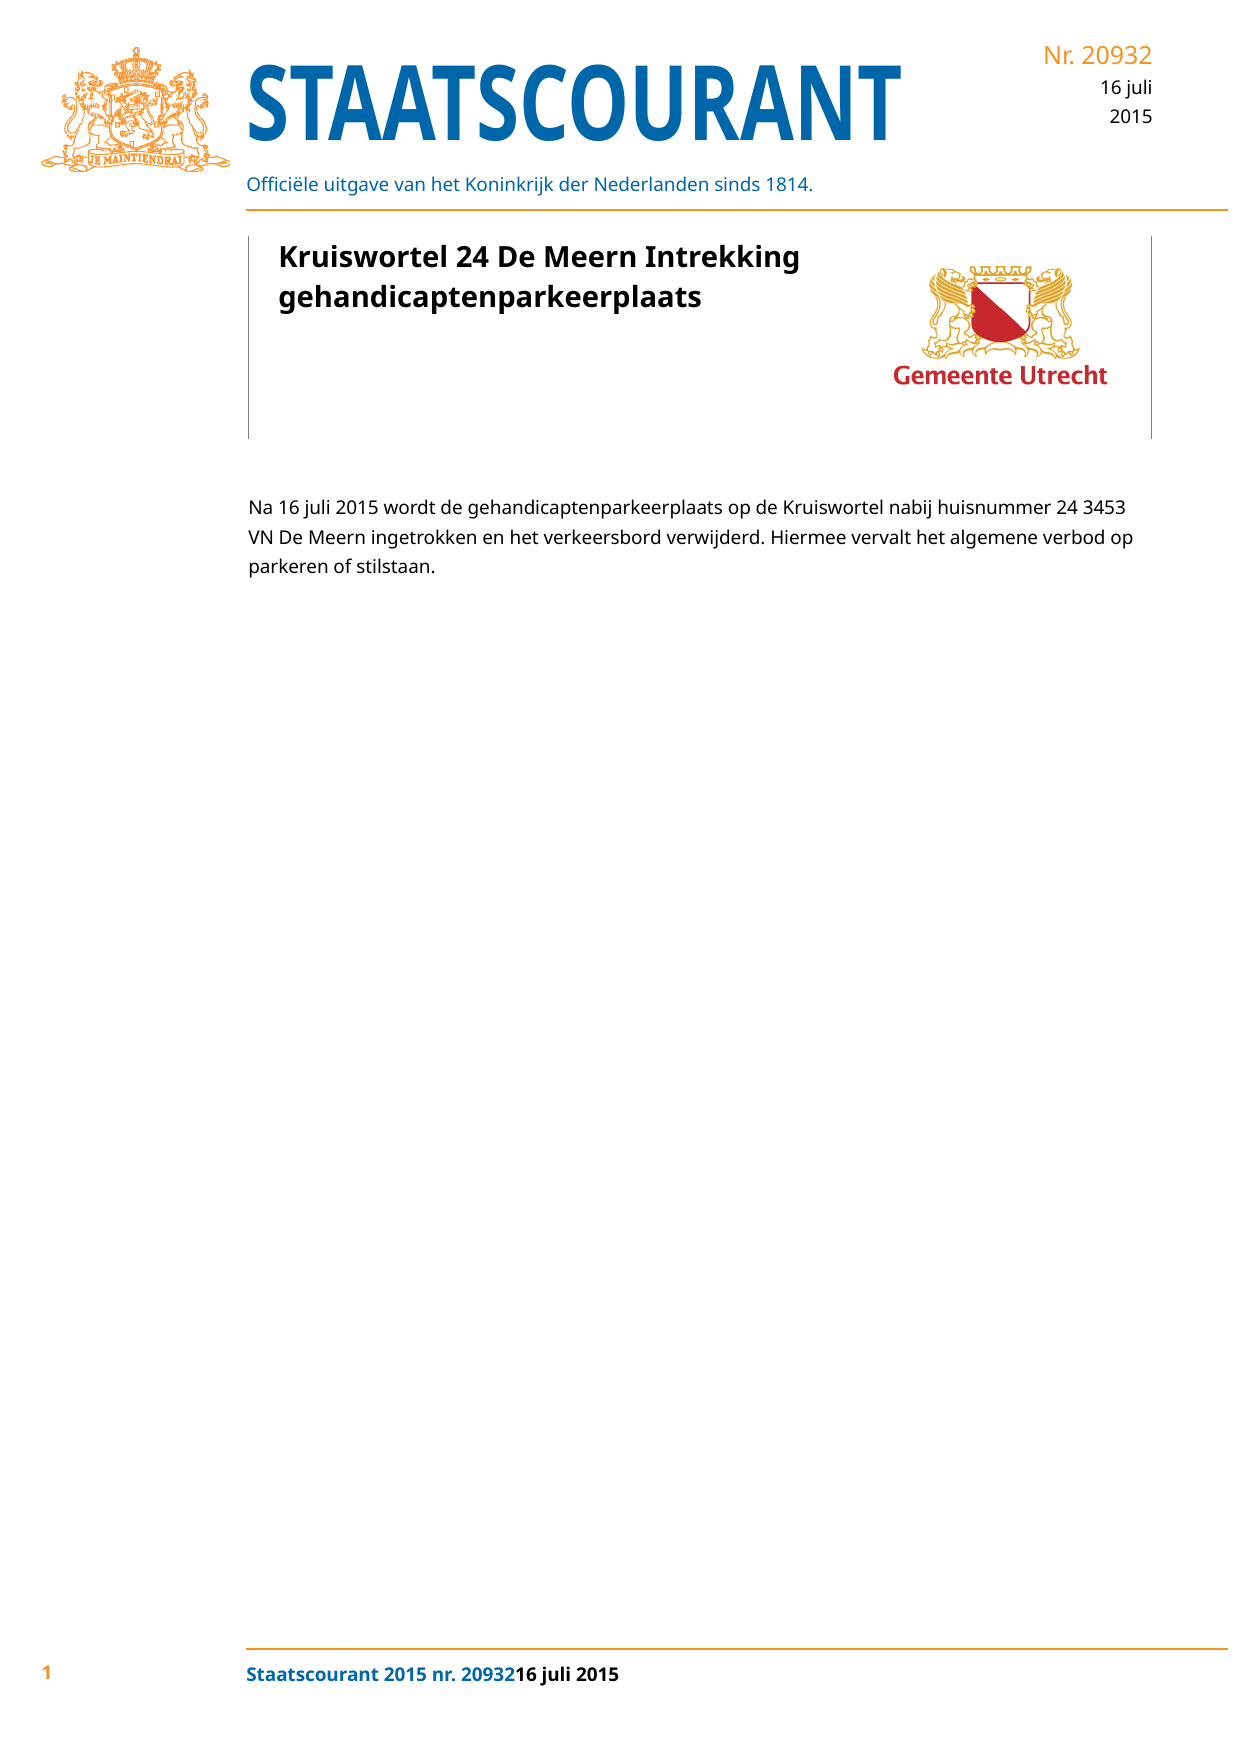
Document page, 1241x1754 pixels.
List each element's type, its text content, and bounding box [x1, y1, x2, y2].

text Na 16 juli 2015 wordt de gehandicaptenparkeerplaats op de Kruiswortel nabij huisnummer 24 3453 VN De Meern ingetrokken en het verkeersbord verwijderd. Hiermee vervalt het algemene verbod op parkeren of stilstaan. [248, 494, 1152, 579]
picture [882, 236, 1119, 414]
table_header Kruiswortel 24 De Meern Intrekking gehandicaptenparkeerplaats [249, 236, 850, 439]
picture [41, 47, 231, 172]
table_header [850, 236, 882, 413]
table_header [850, 414, 1151, 439]
table_header [1119, 236, 1151, 413]
